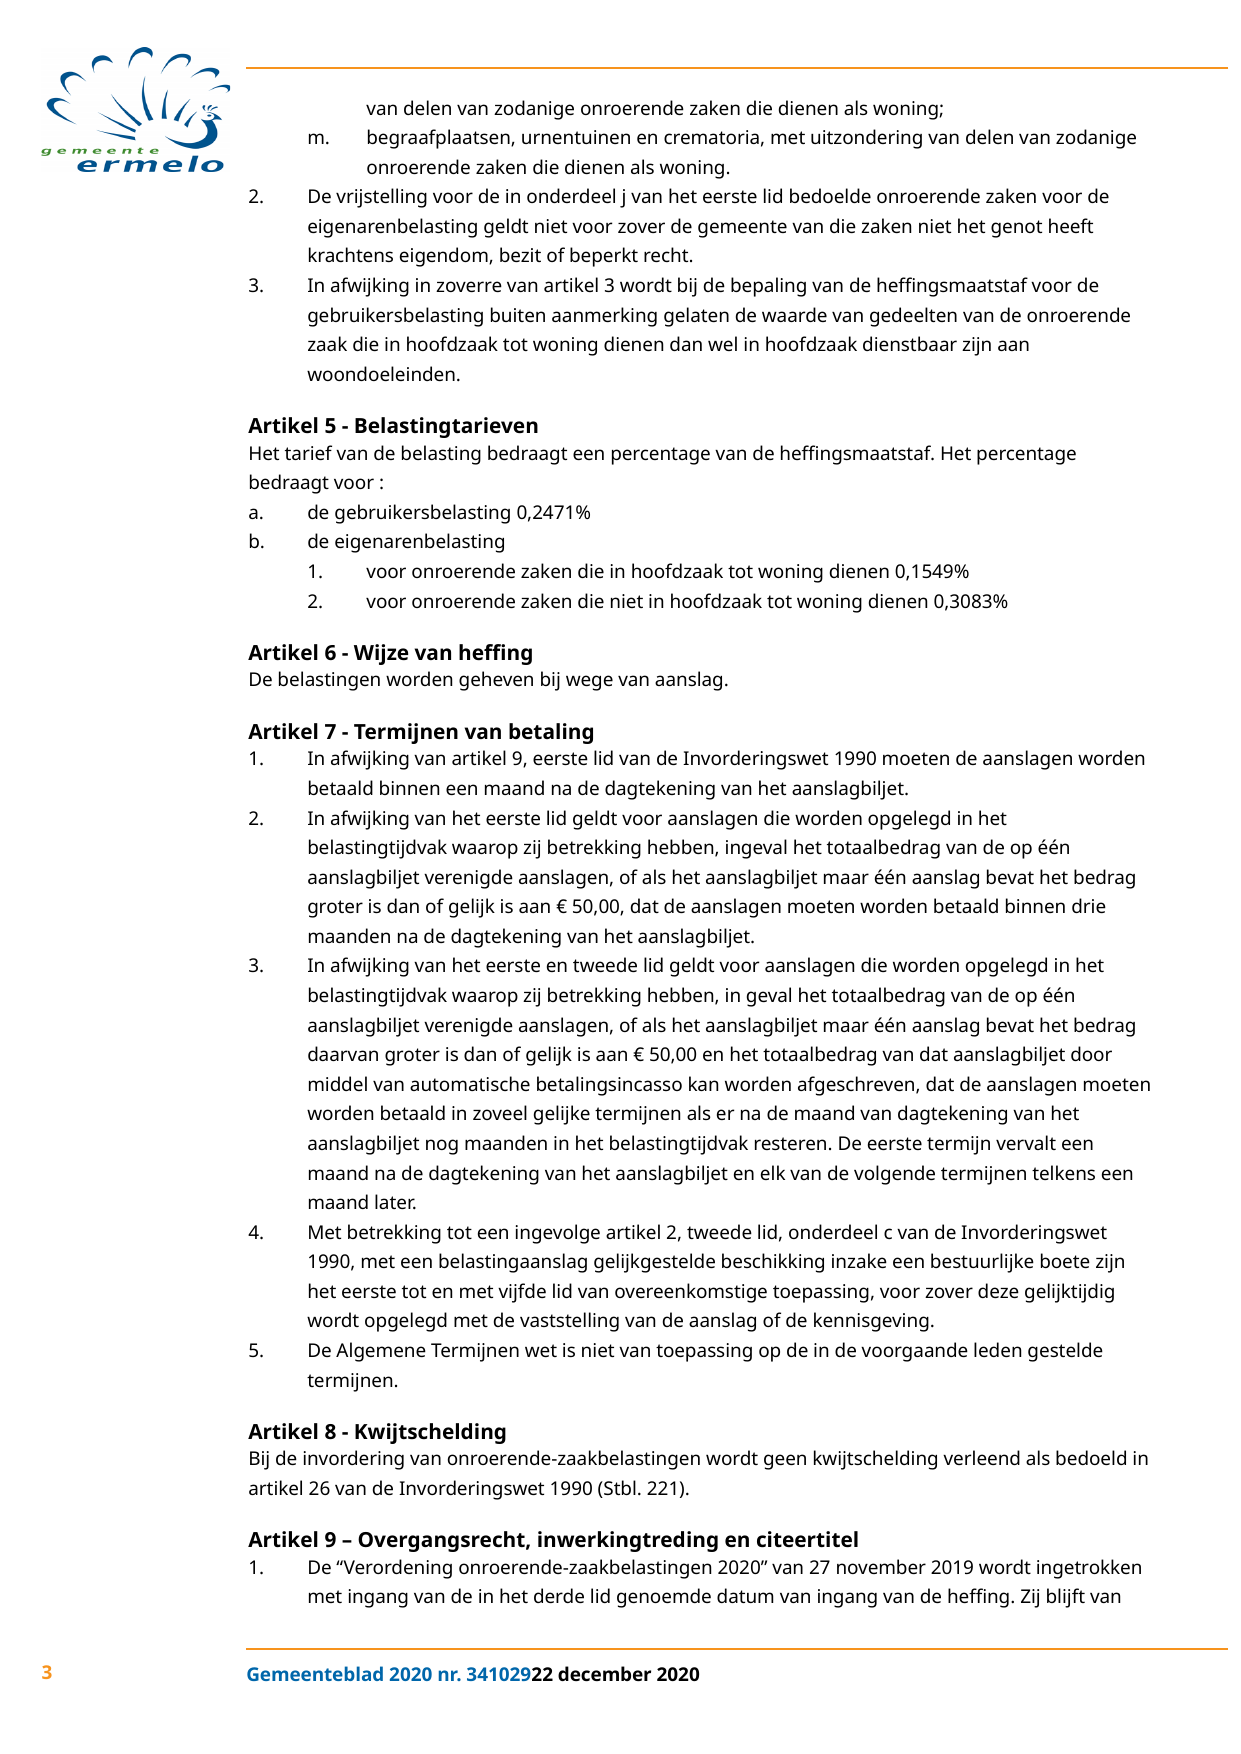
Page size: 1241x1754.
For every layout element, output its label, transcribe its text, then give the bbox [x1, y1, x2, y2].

text Het tarief van de belasting bedraagt een percentage van de heffingsmaatstaf. Het percentage bedraagt voor : [248, 440, 1152, 495]
list begraafplaatsen, urnentuinen en crematoria, met uitzondering van delen van zodanige onroerende zaken die dienen als woning. [307, 124, 1152, 180]
list In afwijking van artikel 9, eerste lid van de Invorderingswet 1990 moeten de aanslagen worden betaald binnen een maand na de dagtekening van het aanslagbiljet. [248, 746, 1152, 801]
list In afwijking van het eerste lid geldt voor aanslagen die worden opgelegd in het belastingtijdvak waarop zij betrekking hebben, ingeval het totaalbedrag van de op één aanslagbiljet verenigde aanslagen, of als het aanslagbiljet maar één aanslag bevat het bedrag groter is dan of gelijk is aan € 50,00, dat de aanslagen moeten worden betaald binnen drie maanden na de dagtekening van het aanslagbiljet. [248, 805, 1152, 949]
text De belastingen worden geheven bij wege van aanslag. [248, 667, 1152, 692]
list In afwijking in zoverre van artikel 3 wordt bij de bepaling van de heffingsmaatstaf voor de gebruikersbelasting buiten aanmerking gelaten de waarde van gedeelten van de onroerende zaak die in hoofdzaak tot woning dienen dan wel in hoofdzaak dienstbaar zijn aan woondoeleinden. [248, 272, 1152, 387]
text Artikel 8 - Kwijtschelding [248, 1417, 1152, 1446]
text Bij de invordering van onroerende-zaakbelastingen wordt geen kwijtschelding verleend als bedoeld in artikel 26 van de Invorderingswet 1990 (Stbl. 221). [248, 1446, 1152, 1501]
text Artikel 6 - Wijze van heffing [248, 638, 1152, 667]
text Artikel 7 - Termijnen van betaling [248, 717, 1152, 746]
picture [41, 47, 231, 172]
list De vrijstelling voor de in onderdeel j van het eerste lid bedoelde onroerende zaken voor de eigenarenbelasting geldt niet voor zover de gemeente van die zaken niet het genot heeft krachtens eigendom, bezit of beperkt recht. [248, 183, 1152, 268]
text Artikel 9 – Overgangsrecht, inwerkingtreding en citeertitel [248, 1526, 1152, 1554]
text Artikel 5 - Belastingtarieven [248, 411, 1152, 440]
list Met betrekking tot een ingevolge artikel 2, tweede lid, onderdeel c van de Invorderingswet 1990, met een belastingaanslag gelijkgestelde beschikking inzake een bestuurlijke boete zijn het eerste tot en met vijfde lid van overeenkomstige toepassing, voor zover deze gelijktijdig wordt opgelegd met de vaststelling van de aanslag of de kennisgeving. [248, 1219, 1152, 1333]
list de eigenarenbelasting [248, 529, 1152, 554]
list In afwijking van het eerste en tweede lid geldt voor aanslagen die worden opgelegd in het belastingtijdvak waarop zij betrekking hebben, in geval het totaalbedrag van de op één aanslagbiljet verenigde aanslagen, of als het aanslagbiljet maar één aanslag bevat het bedrag daarvan groter is dan of gelijk is aan € 50,00 en het totaalbedrag van dat aanslagbiljet door middel van automatische betalingsincasso kan worden afgeschreven, dat de aanslagen moeten worden betaald in zoveel gelijke termijnen als er na de maand van dagtekening van het aanslagbiljet nog maanden in het belastingtijdvak resteren. De eerste termijn vervalt een maand na de dagtekening van het aanslagbiljet en elk van de volgende termijnen telkens een maand later. [248, 953, 1152, 1215]
list voor onroerende zaken die in hoofdzaak tot woning dienen 0,1549% [307, 558, 1152, 584]
list De “Verordening onroerende-zaakbelastingen 2020” van 27 november 2019 wordt ingetrokken met ingang van de in het derde lid genoemde datum van ingang van de heffing. Zij blijft van [248, 1554, 1152, 1609]
list voor onroerende zaken die niet in hoofdzaak tot woning dienen 0,3083% [307, 588, 1152, 613]
list van delen van zodanige onroerende zaken die dienen als woning; [307, 95, 1152, 121]
list De Algemene Termijnen wet is niet van toepassing op de in de voorgaande leden gestelde termijnen. [248, 1337, 1152, 1392]
list de gebruikersbelasting 0,2471% [248, 499, 1152, 525]
